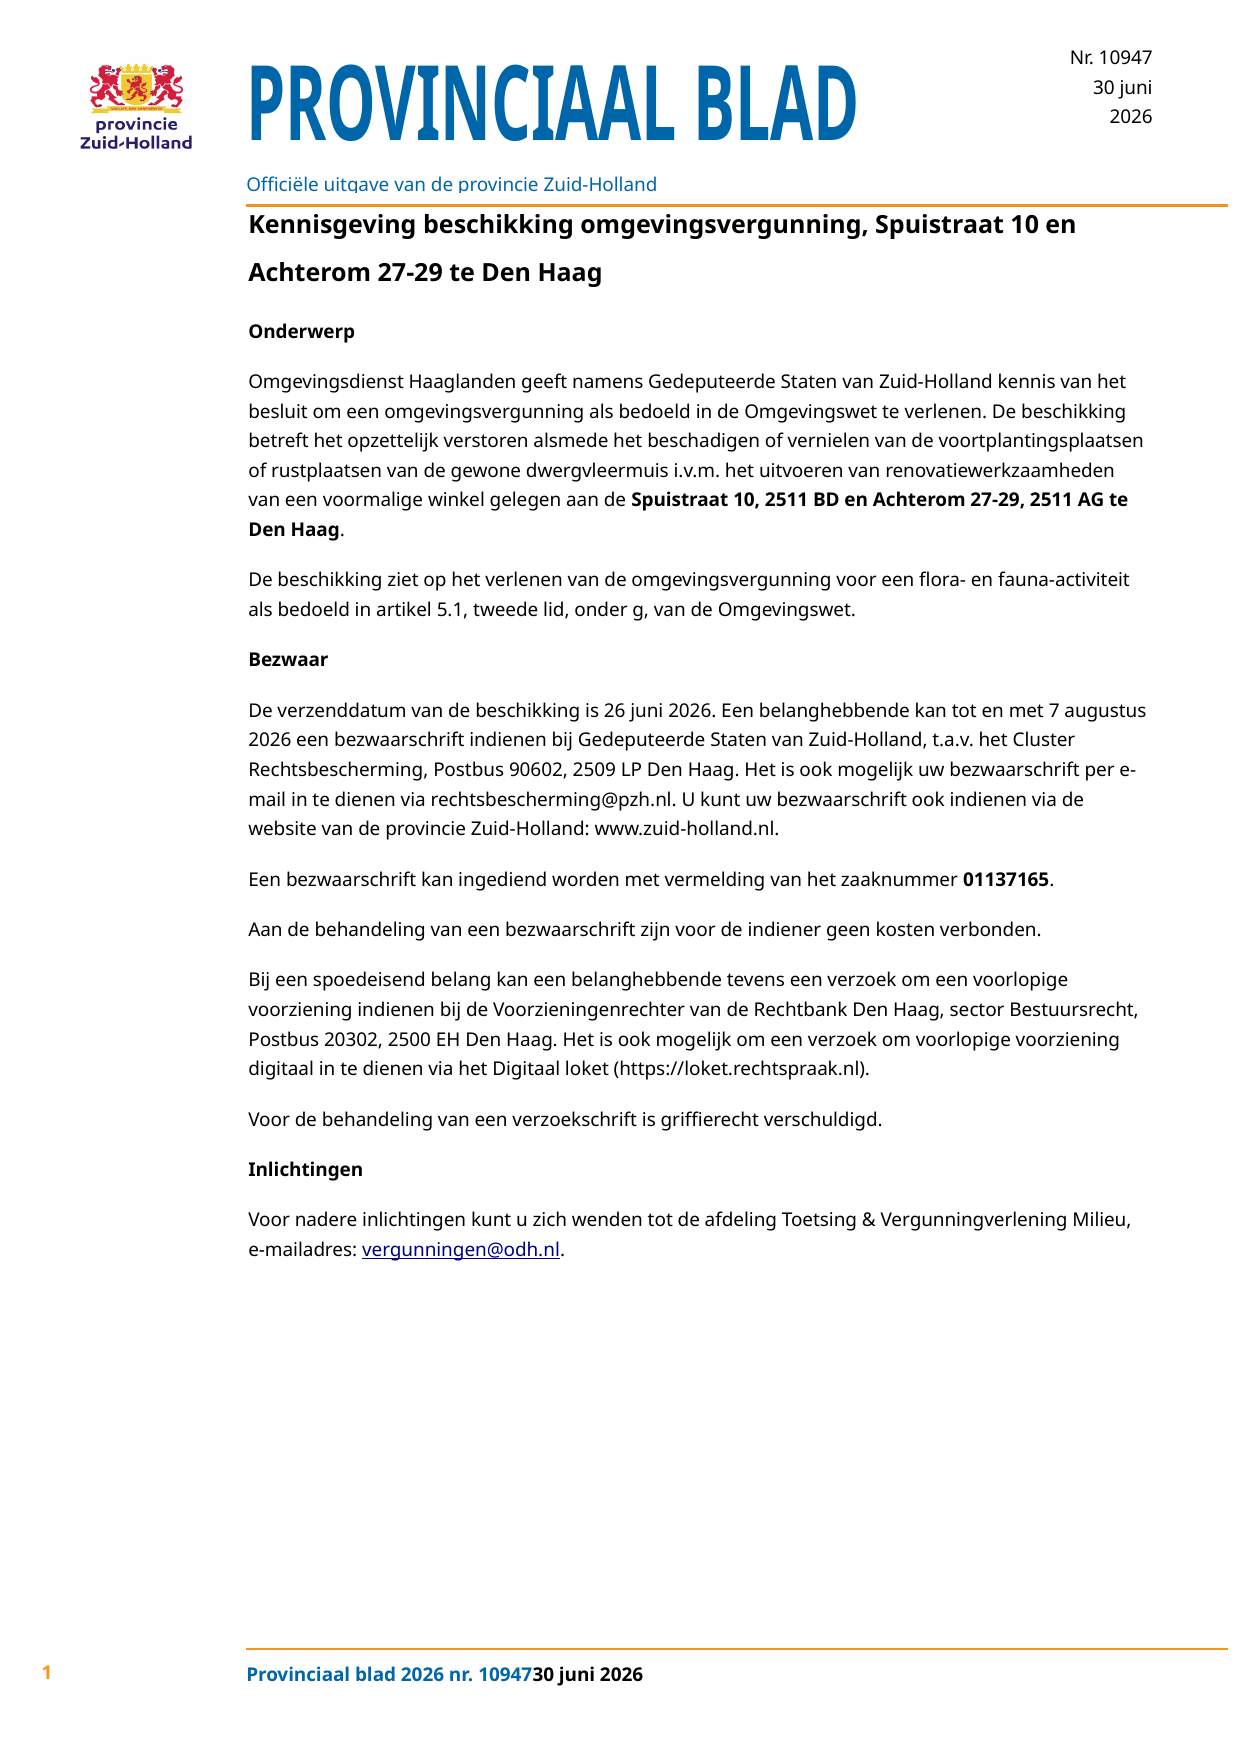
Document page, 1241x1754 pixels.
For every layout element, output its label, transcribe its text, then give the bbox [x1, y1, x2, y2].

text Inlichtingen [248, 1156, 1152, 1182]
text Kennisgeving beschikking omgevingsvergunning, Spuistraat 10 en Achterom 27-29 te Den Haag [248, 207, 1152, 288]
picture [41, 47, 231, 172]
text Onderwerp [248, 318, 1152, 344]
text Bezwaar [248, 647, 1152, 672]
text Voor nadere inlichtingen kunt u zich wenden tot de afdeling Toetsing & Vergunningverlening Milieu, e-mailadres: vergunningen@odh.nl. [248, 1207, 1152, 1262]
text Aan de behandeling van een bezwaarschrift zijn voor de indiener geen kosten verbonden. [248, 916, 1152, 942]
text Bij een spoedeisend belang kan een belanghebbende tevens een verzoek om een voorlopige voorziening indienen bij de Voorzieningenrechter van de Rechtbank Den Haag, sector Bestuursrecht, Postbus 20302, 2500 EH Den Haag. Het is ook mogelijk om een verzoek om voorlopige voorziening digitaal in te dienen via het Digitaal loket (https://loket.rechtspraak.nl). [248, 967, 1152, 1081]
text Omgevingsdienst Haaglanden geeft namens Gedeputeerde Staten van Zuid-Holland kennis van het besluit om een omgevingsvergunning als bedoeld in de Omgevingswet te verlenen. De beschikking betreft het opzettelijk verstoren alsmede het beschadigen of vernielen van de voortplantingsplaatsen of rustplaatsen van de gewone dwergvleermuis i.v.m. het uitvoeren van renovatiewerkzaamheden van een voormalige winkel gelegen aan de Spuistraat 10, 2511 BD en Achterom 27-29, 2511 AG te Den Haag. [248, 368, 1152, 542]
text Voor de behandeling van een verzoekschrift is griffierecht verschuldigd. [248, 1106, 1152, 1132]
text De beschikking ziet op het verlenen van de omgevingsvergunning voor een flora- en fauna-activiteit als bedoeld in artikel 5.1, tweede lid, onder g, van de Omgevingswet. [248, 567, 1152, 622]
text Een bezwaarschrift kan ingediend worden met vermelding van het zaaknummer 01137165. [248, 866, 1152, 892]
text De verzenddatum van de beschikking is 26 juni 2026. Een belanghebbende kan tot en met 7 augustus 2026 een bezwaarschrift indienen bij Gedeputeerde Staten van Zuid-Holland, t.a.v. het Cluster Rechtsbescherming, Postbus 90602, 2509 LP Den Haag. Het is ook mogelijk uw bezwaarschrift per e-mail in te dienen via rechtsbescherming@pzh.nl. U kunt uw bezwaarschrift ook indienen via de website van de provincie Zuid-Holland: www.zuid-holland.nl. [248, 697, 1152, 841]
